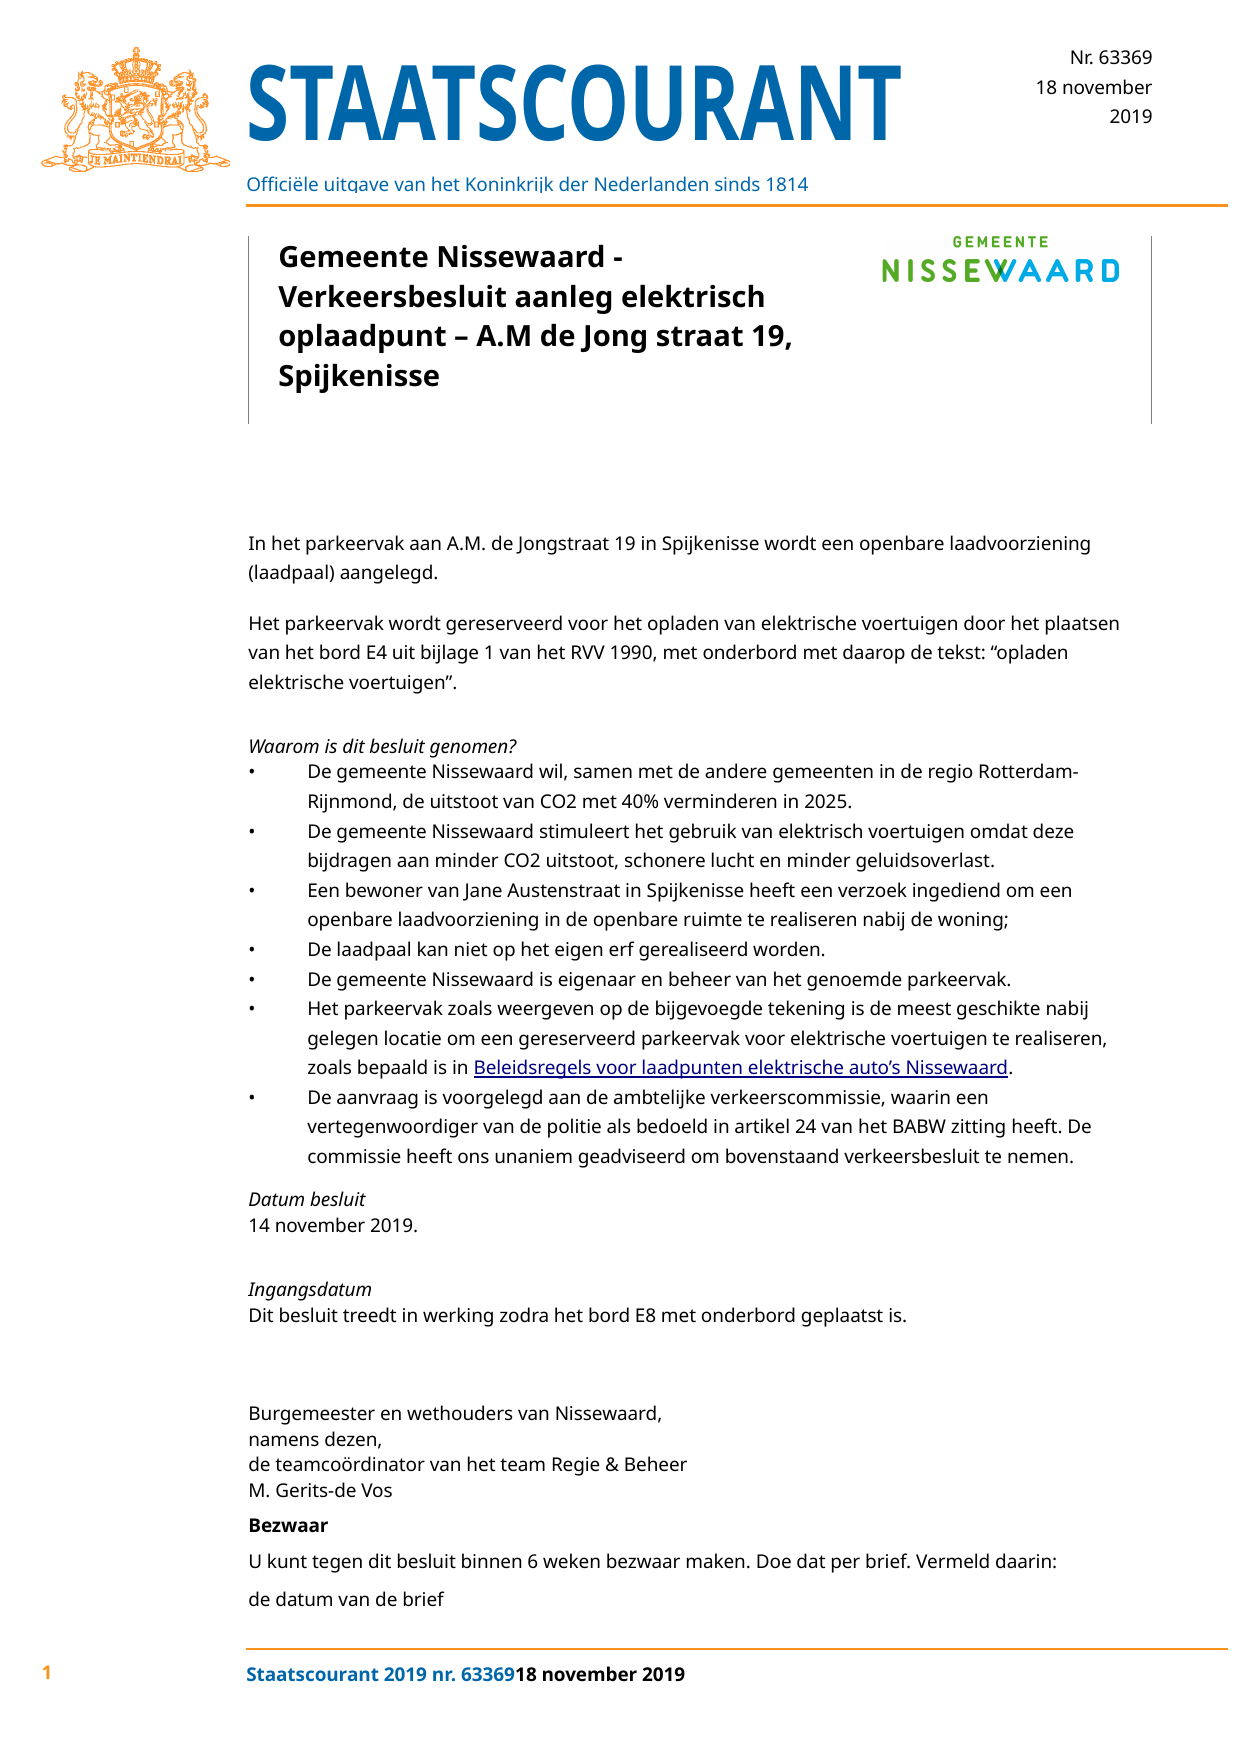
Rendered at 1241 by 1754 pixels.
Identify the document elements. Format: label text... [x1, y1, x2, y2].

text Datum besluit [248, 1186, 1152, 1212]
picture [1051, 277, 1064, 282]
picture [1081, 275, 1088, 282]
text M. Gerits-de Vos [248, 1477, 1152, 1503]
table_header Gemeente Nissewaard - Verkeersbesluit aanleg elektrisch oplaadpunt – A.M de Jong straat 19, Spijkenisse [249, 236, 850, 424]
picture [41, 47, 231, 172]
text Waarom is dit besluit genomen? [248, 733, 1152, 759]
text Ingangsdatum [248, 1276, 1152, 1302]
list De gemeente Nissewaard wil, samen met de andere gemeenten in de regio Rotterdam-Rijnmond, de uitstoot van CO2 met 40% verminderen in 2025. [248, 759, 1152, 814]
picture [1107, 264, 1114, 277]
list Het parkeervak zoals weergeven op de bijgevoegde tekening is de meest geschikte nabij gelegen locatie om een gereserveerd parkeervak voor elektrische voertuigen te realiseren, zoals bepaald is in Beleidsregels voor laadpunten elektrische auto’s Nissewaard. [248, 995, 1152, 1080]
picture [882, 236, 1119, 282]
list De gemeente Nissewaard is eigenaar en beheer van het genoemde parkeervak. [248, 966, 1152, 991]
text 14 november 2019. [248, 1212, 1152, 1238]
picture [1023, 277, 1036, 282]
text Dit besluit treedt in werking zodra het bord E8 met onderbord geplaatst is. [248, 1302, 1152, 1327]
text Bezwaar [248, 1517, 1152, 1536]
list De laadpaal kan niet op het eigen erf gerealiseerd worden. [248, 936, 1152, 962]
text Burgemeester en wethouders van Nissewaard, [248, 1400, 1152, 1426]
text de teamcoördinator van het team Regie & Beheer [248, 1451, 1152, 1477]
text namens dezen, [248, 1426, 1152, 1451]
text U kunt tegen dit besluit binnen 6 weken bezwaar maken. Doe dat per brief. Vermeld daarin: [248, 1553, 1152, 1573]
list De gemeente Nissewaard stimuleert het gebruik van elektrisch voertuigen omdat deze bijdragen aan minder CO2 uitstoot, schonere lucht en minder geluidsoverlast. [248, 818, 1152, 873]
list Een bewoner van Jane Austenstraat in Spijkenisse heeft een verzoek ingediend om een openbare laadvoorziening in de openbare ruimte te realiseren nabij de woning; [248, 877, 1152, 932]
text Het parkeervak wordt gereserveerd voor het opladen van elektrische voertuigen door het plaatsen van het bord E4 uit bijlage 1 van het RVV 1990, met onderbord met daarop de tekst: “opladen elektrische voertuigen”. [248, 610, 1152, 695]
text In het parkeervak aan A.M. de Jongstraat 19 in Spijkenisse wordt een openbare laadvoorziening (laadpaal) aangelegd. [248, 530, 1152, 585]
text de datum van de brief [248, 1591, 1152, 1610]
list De aanvraag is voorgelegd aan de ambtelijke verkeerscommissie, waarin een vertegenwoordiger van de politie als bedoeld in artikel 24 van het BABW zitting heeft. De commissie heeft ons unaniem geadviseerd om bovenstaand verkeersbesluit te nemen. [248, 1084, 1152, 1169]
table_header [850, 236, 1151, 424]
